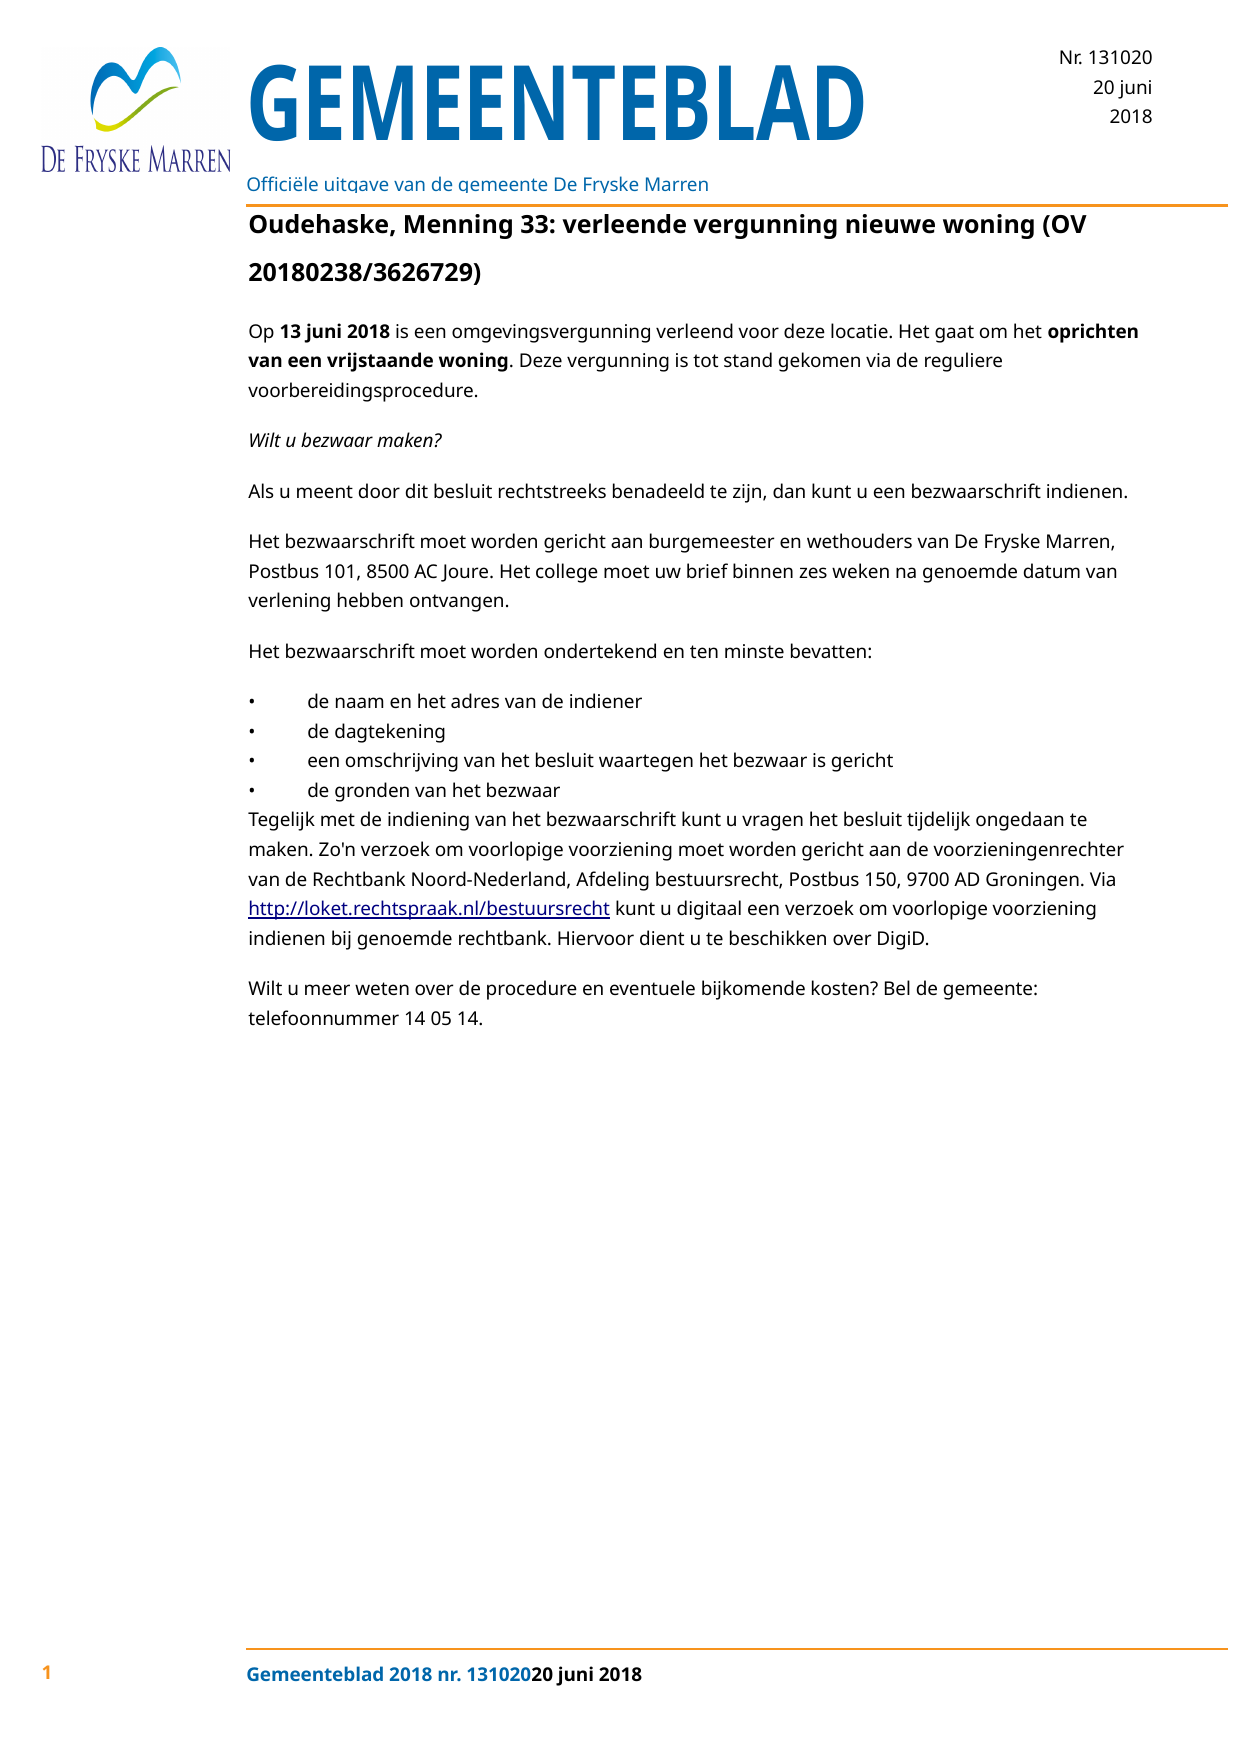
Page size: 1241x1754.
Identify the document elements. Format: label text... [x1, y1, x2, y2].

list een omschrijving van het besluit waartegen het bezwaar is gericht [248, 747, 1152, 773]
text Op 13 juni 2018 is een omgevingsvergunning verleend voor deze locatie. Het gaat om het oprichten van een vrijstaande woning. Deze vergunning is tot stand gekomen via de reguliere voorbereidingsprocedure. [248, 318, 1152, 403]
text Als u meent door dit besluit rechtstreeks benadeeld te zijn, dan kunt u een bezwaarschrift indienen. [248, 478, 1152, 504]
list de gronden van het bezwaar [248, 777, 1152, 803]
text Oudehaske, Menning 33: verleende vergunning nieuwe woning (OV 20180238/3626729) [248, 207, 1152, 288]
list de dagtekening [248, 718, 1152, 744]
text Wilt u bezwaar maken? [248, 427, 1152, 453]
text Wilt u meer weten over de procedure en eventuele bijkomende kosten? Bel de gemeente: telefoonnummer 14 05 14. [248, 975, 1152, 1031]
text Tegelijk met de indiening van het bezwaarschrift kunt u vragen het besluit tijdelijk ongedaan te maken. Zo'n verzoek om voorlopige voorziening moet worden gericht aan de voorzieningenrechter van de Rechtbank Noord-Nederland, Afdeling bestuursrecht, Postbus 150, 9700 AD Groningen. Via http://loket.rechtspraak.nl/bestuursrecht kunt u digitaal een verzoek om voorlopige voorziening indienen bij genoemde rechtbank. Hiervoor dient u te beschikken over DigiD. [248, 807, 1152, 951]
list de naam en het adres van de indiener [248, 688, 1152, 714]
text Het bezwaarschrift moet worden ondertekend en ten minste bevatten: [248, 638, 1152, 664]
text Het bezwaarschrift moet worden gericht aan burgemeester en wethouders van De Fryske Marren, Postbus 101, 8500 AC Joure. Het college moet uw brief binnen zes weken na genoemde datum van verlening hebben ontvangen. [248, 528, 1152, 613]
picture [41, 47, 231, 172]
